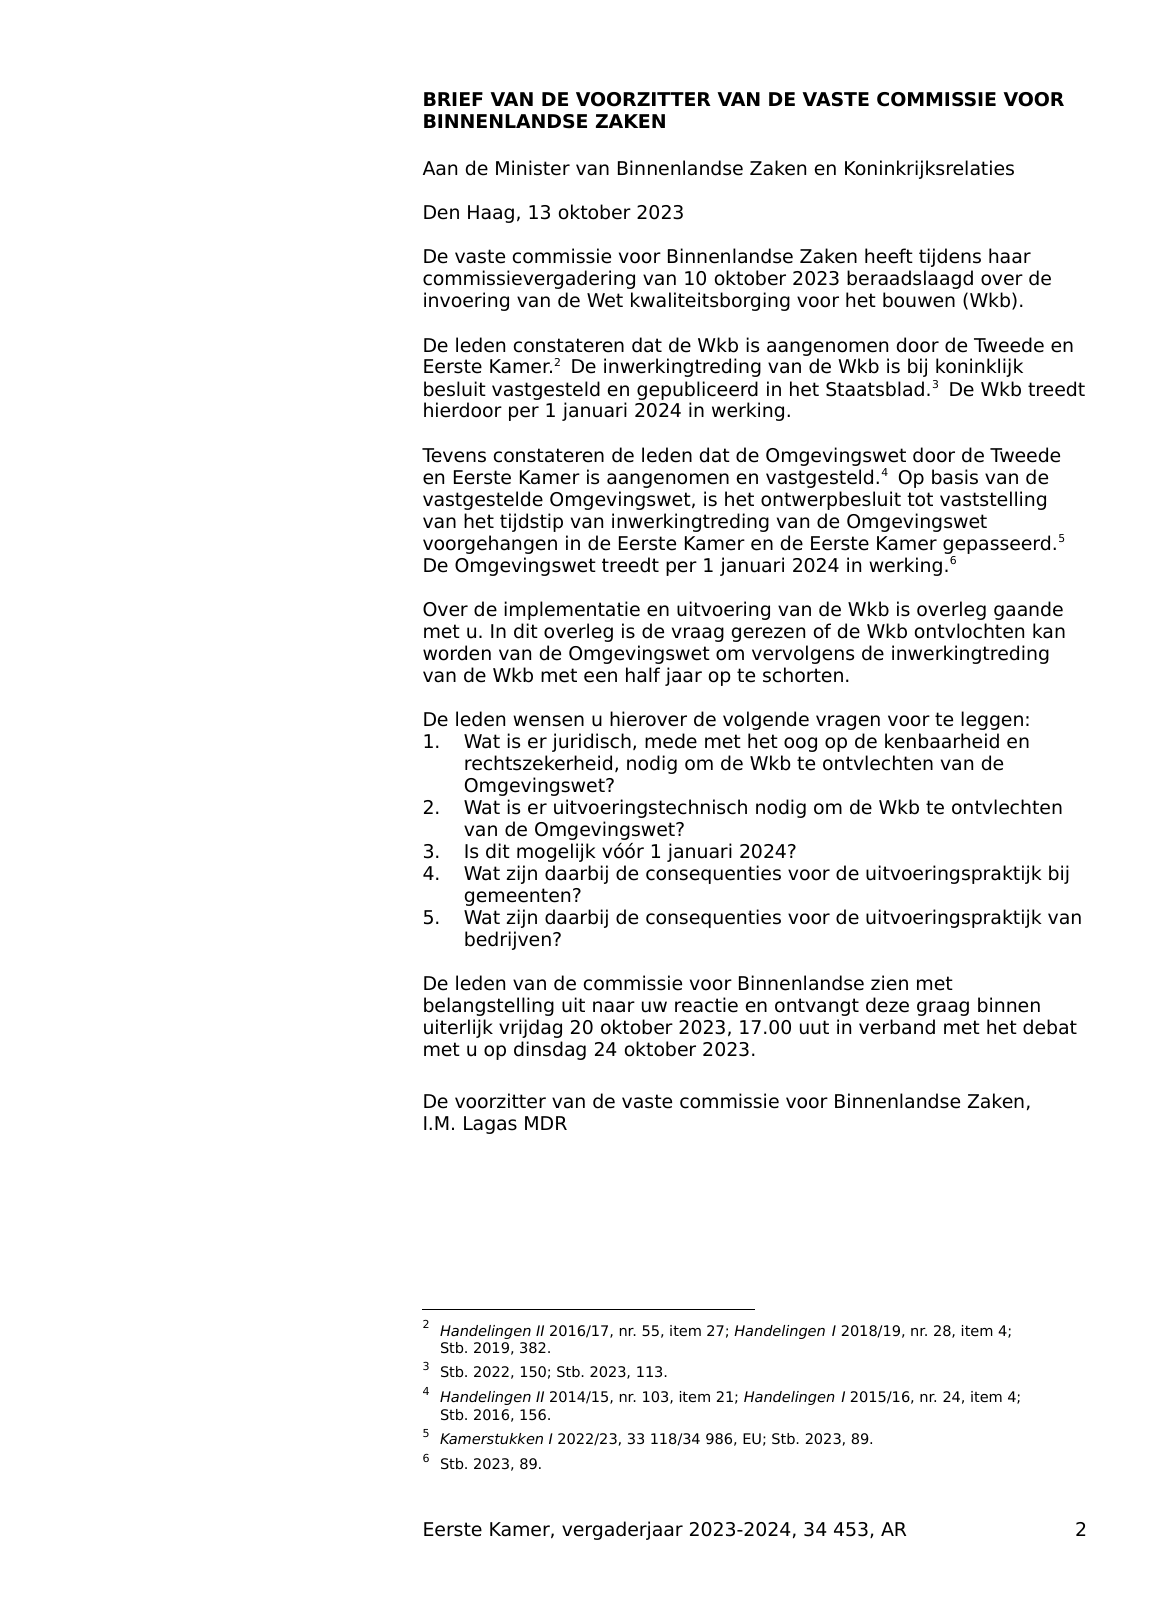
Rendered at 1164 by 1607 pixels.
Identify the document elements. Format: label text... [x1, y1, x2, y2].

text Handelingen II 2014/15, nr. 103, item 21; Handelingen I 2015/16, nr. 24, item 4; Stb. 2016, 156. [422, 1385, 1087, 1424]
text 2. Wat is er uitvoeringstechnisch nodig om de Wkb te ontvlechten van de Omgevingswet? [422, 797, 1087, 841]
text 3. Is dit mogelijk vóór 1 januari 2024? [422, 841, 1087, 863]
text 5. Wat zijn daarbij de consequenties voor de uitvoeringspraktijk van bedrijven? [422, 907, 1087, 951]
text Kamerstukken I 2022/23, 33 118/34 986, EU; Stb. 2023, 89. [422, 1427, 1087, 1449]
text Stb. 2023, 89. [422, 1452, 1087, 1474]
text Over de implementatie en uitvoering van de Wkb is overleg gaande met u. In dit overleg is de vraag gerezen of de Wkb ontvlochten kan worden van de Omgevingswet om vervolgens de inwerkingtreding van de Wkb met een half jaar op te schorten. [422, 599, 1087, 687]
text De leden van de commissie voor Binnenlandse zien met belangstelling uit naar uw reactie en ontvangt deze graag binnen uiterlijk vrijdag 20 oktober 2023, 17.00 uut in verband met het debat met u op dinsdag 24 oktober 2023. [422, 973, 1087, 1061]
text Handelingen II 2016/17, nr. 55, item 27; Handelingen I 2018/19, nr. 28, item 4; Stb. 2019, 382. [422, 1318, 1087, 1357]
text Tevens constateren de leden dat de Omgevingswet door de Tweede en Eerste Kamer is aangenomen en vastgesteld. Op basis van de vastgestelde Omgevingswet, is het ontwerpbesluit tot vaststelling van het tijdstip van inwerkingtreding van de Omgevingswet voorgehangen in de Eerste Kamer en de Eerste Kamer gepasseerd. De Omgevingswet treedt per 1 januari 2024 in werking. [422, 444, 1087, 576]
text De leden constateren dat de Wkb is aangenomen door de Tweede en Eerste Kamer. De inwerkingtreding van de Wkb is bij koninklijk besluit vastgesteld en gepubliceerd in het Staatsblad. De Wkb treedt hierdoor per 1 januari 2024 in werking. [422, 334, 1087, 422]
text 4. Wat zijn daarbij de consequenties voor de uitvoeringspraktijk bij gemeenten? [422, 863, 1087, 907]
text Aan de Minister van Binnenlandse Zaken en Koninkrijksrelaties [422, 158, 1087, 180]
subtitle BRIEF VAN DE VOORZITTER VAN DE VASTE COMMISSIE VOOR BINNENLANDSE ZAKEN [422, 89, 1087, 133]
text De leden wensen u hierover de volgende vragen voor te leggen: [422, 709, 1087, 731]
text Stb. 2022, 150; Stb. 2023, 113. [422, 1360, 1087, 1382]
text De voorzitter van de vaste commissie voor Binnenlandse Zaken, I.M. Lagas MDR [422, 1091, 1087, 1134]
text De vaste commissie voor Binnenlandse Zaken heeft tijdens haar commissievergadering van 10 oktober 2023 beraadslaagd over de invoering van de Wet kwaliteitsborging voor het bouwen (Wkb). [422, 246, 1087, 312]
text 1. Wat is er juridisch, mede met het oog op de kenbaarheid en rechtszekerheid, nodig om de Wkb te ontvlechten van de Omgevingswet? [422, 731, 1087, 797]
text Den Haag, 13 oktober 2023 [422, 202, 1087, 224]
